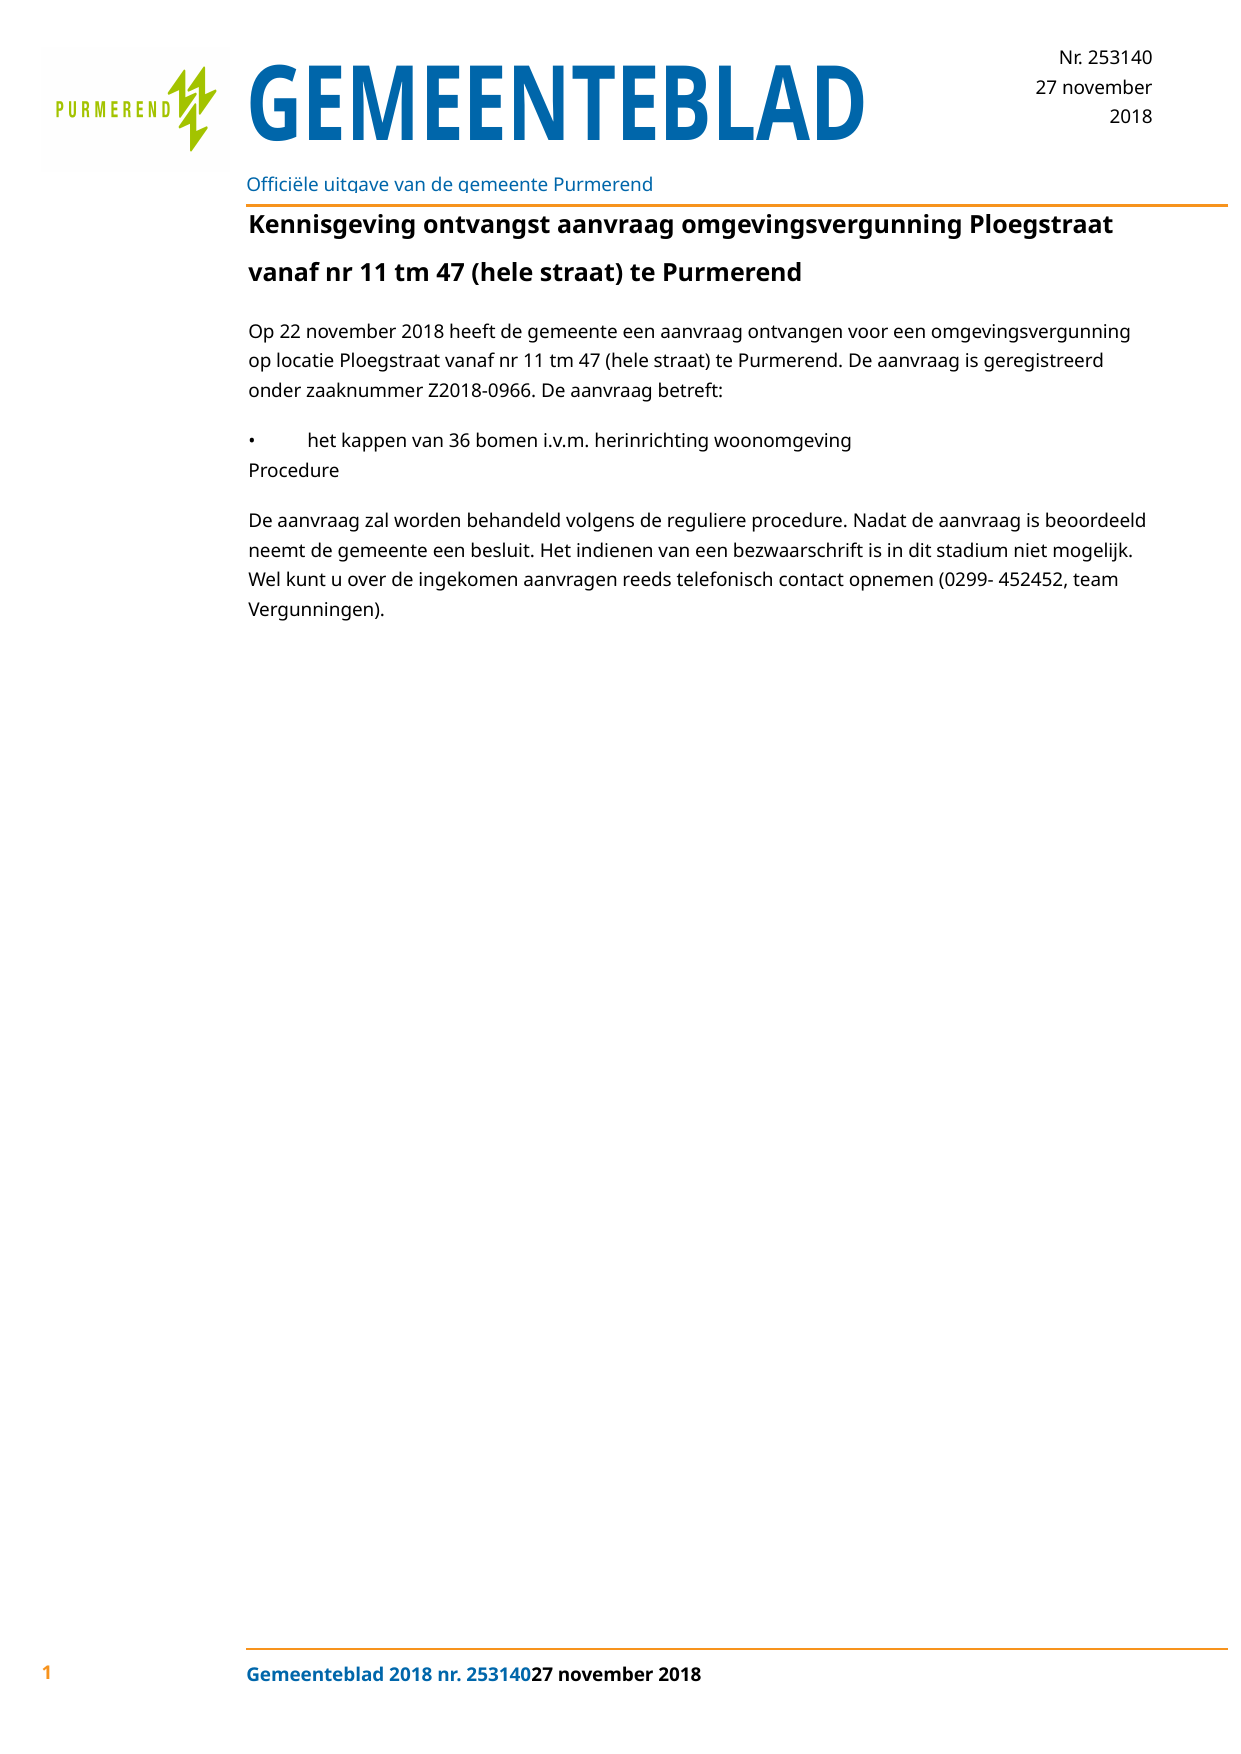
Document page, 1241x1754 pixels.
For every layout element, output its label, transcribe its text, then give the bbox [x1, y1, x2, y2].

text De aanvraag zal worden behandeld volgens de reguliere procedure. Nadat de aanvraag is beoordeeld neemt de gemeente een besluit. Het indienen van een bezwaarschrift is in dit stadium niet mogelijk. Wel kunt u over de ingekomen aanvragen reeds telefonisch contact opnemen (0299- 452452, team Vergunningen). [248, 507, 1152, 622]
picture [41, 47, 231, 172]
text Op 22 november 2018 heeft de gemeente een aanvraag ontvangen voor een omgevingsvergunning op locatie Ploegstraat vanaf nr 11 tm 47 (hele straat) te Purmerend. De aanvraag is geregistreerd onder zaaknummer Z2018-0966. De aanvraag betreft: [248, 318, 1152, 403]
text Kennisgeving ontvangst aanvraag omgevingsvergunning Ploegstraat vanaf nr 11 tm 47 (hele straat) te Purmerend [248, 207, 1152, 288]
list het kappen van 36 bomen i.v.m. herinrichting woonomgeving [248, 427, 1152, 453]
text Procedure [248, 457, 1152, 483]
